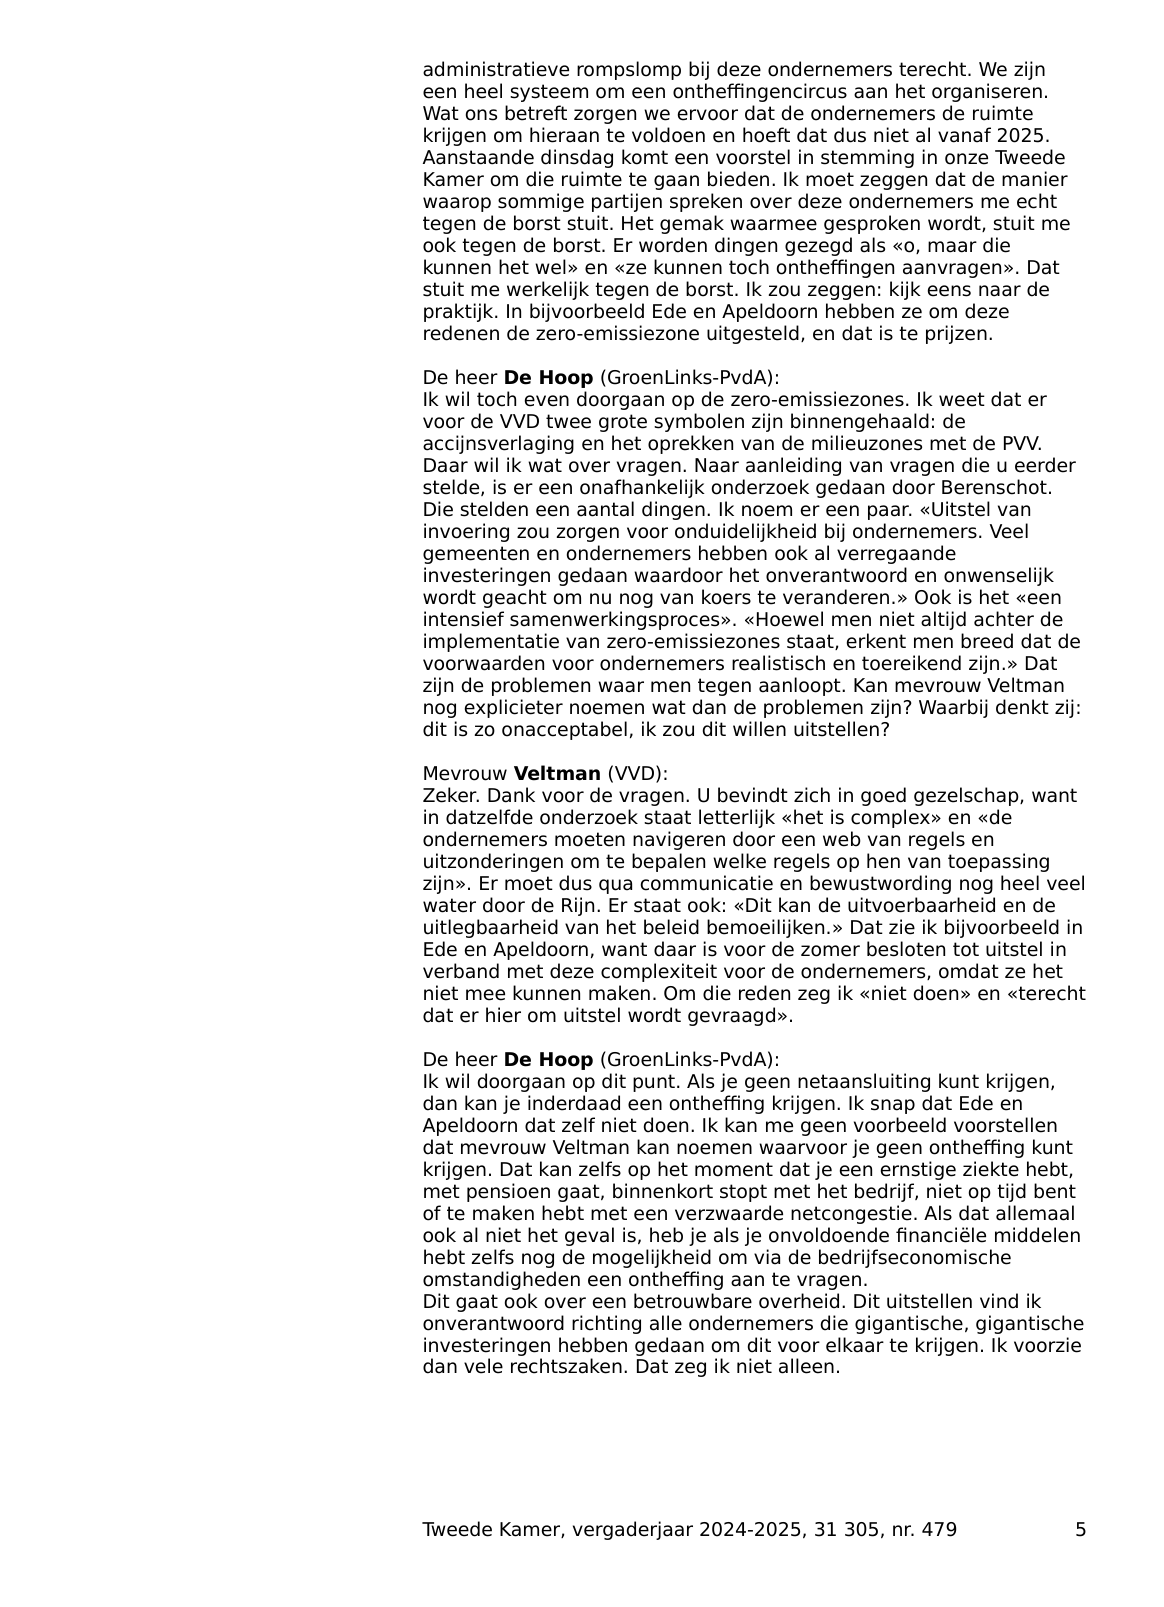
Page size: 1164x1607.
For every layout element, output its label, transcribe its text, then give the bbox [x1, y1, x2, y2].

text De heer De Hoop (GroenLinks-PvdA): [422, 1049, 1087, 1071]
text Dit gaat ook over een betrouwbare overheid. Dit uitstellen vind ik onverantwoord richting alle ondernemers die gigantische, gigantische investeringen hebben gedaan om dit voor elkaar te krijgen. Ik voorzie dan vele rechtszaken. Dat zeg ik niet alleen. [422, 1291, 1087, 1378]
text Ik wil toch even doorgaan op de zero-emissiezones. Ik weet dat er voor de VVD twee grote symbolen zijn binnengehaald: de accijnsverlaging en het oprekken van de milieuzones met de PVV. Daar wil ik wat over vragen. Naar aanleiding van vragen die u eerder stelde, is er een onafhankelijk onderzoek gedaan door Berenschot. Die stelden een aantal dingen. Ik noem er een paar. «Uitstel van invoering zou zorgen voor onduidelijkheid bij ondernemers. Veel gemeenten en ondernemers hebben ook al verregaande investeringen gedaan waardoor het onverantwoord en onwenselijk wordt geacht om nu nog van koers te veranderen.» Ook is het «een intensief samenwerkingsproces». «Hoewel men niet altijd achter de implementatie van zero-emissiezones staat, erkent men breed dat de voorwaarden voor ondernemers realistisch en toereikend zijn.» Dat zijn de problemen waar men tegen aanloopt. Kan mevrouw Veltman nog explicieter noemen wat dan de problemen zijn? Waarbij denkt zij: dit is zo onacceptabel, ik zou dit willen uitstellen? [422, 389, 1087, 741]
text Ik wil doorgaan op dit punt. Als je geen netaansluiting kunt krijgen, dan kan je inderdaad een ontheffing krijgen. Ik snap dat Ede en Apeldoorn dat zelf niet doen. Ik kan me geen voorbeeld voorstellen dat mevrouw Veltman kan noemen waarvoor je geen ontheffing kunt krijgen. Dat kan zelfs op het moment dat je een ernstige ziekte hebt, met pensioen gaat, binnenkort stopt met het bedrijf, niet op tijd bent of te maken hebt met een verzwaarde netcongestie. Als dat allemaal ook al niet het geval is, heb je als je onvoldoende financiële middelen hebt zelfs nog de mogelijkheid om via de bedrijfseconomische omstandigheden een ontheffing aan te vragen. [422, 1071, 1087, 1291]
text De heer De Hoop (GroenLinks-PvdA): [422, 367, 1087, 389]
text Mevrouw Veltman (VVD): [422, 763, 1087, 785]
text administratieve rompslomp bij deze ondernemers terecht. We zijn een heel systeem om een ontheffingencircus aan het organiseren. Wat ons betreft zorgen we ervoor dat de ondernemers de ruimte krijgen om hieraan te voldoen en hoeft dat dus niet al vanaf 2025. Aanstaande dinsdag komt een voorstel in stemming in onze Tweede Kamer om die ruimte te gaan bieden. Ik moet zeggen dat de manier waarop sommige partijen spreken over deze ondernemers me echt tegen de borst stuit. Het gemak waarmee gesproken wordt, stuit me ook tegen de borst. Er worden dingen gezegd als «o, maar die kunnen het wel» en «ze kunnen toch ontheffingen aanvragen». Dat stuit me werkelijk tegen de borst. Ik zou zeggen: kijk eens naar de praktijk. In bijvoorbeeld Ede en Apeldoorn hebben ze om deze redenen de zero-emissiezone uitgesteld, en dat is te prijzen. [422, 59, 1087, 345]
text Zeker. Dank voor de vragen. U bevindt zich in goed gezelschap, want in datzelfde onderzoek staat letterlijk «het is complex» en «de ondernemers moeten navigeren door een web van regels en uitzonderingen om te bepalen welke regels op hen van toepassing zijn». Er moet dus qua communicatie en bewustwording nog heel veel water door de Rijn. Er staat ook: «Dit kan de uitvoerbaarheid en de uitlegbaarheid van het beleid bemoeilijken.» Dat zie ik bijvoorbeeld in Ede en Apeldoorn, want daar is voor de zomer besloten tot uitstel in verband met deze complexiteit voor de ondernemers, omdat ze het niet mee kunnen maken. Om die reden zeg ik «niet doen» en «terecht dat er hier om uitstel wordt gevraagd». [422, 785, 1087, 1027]
